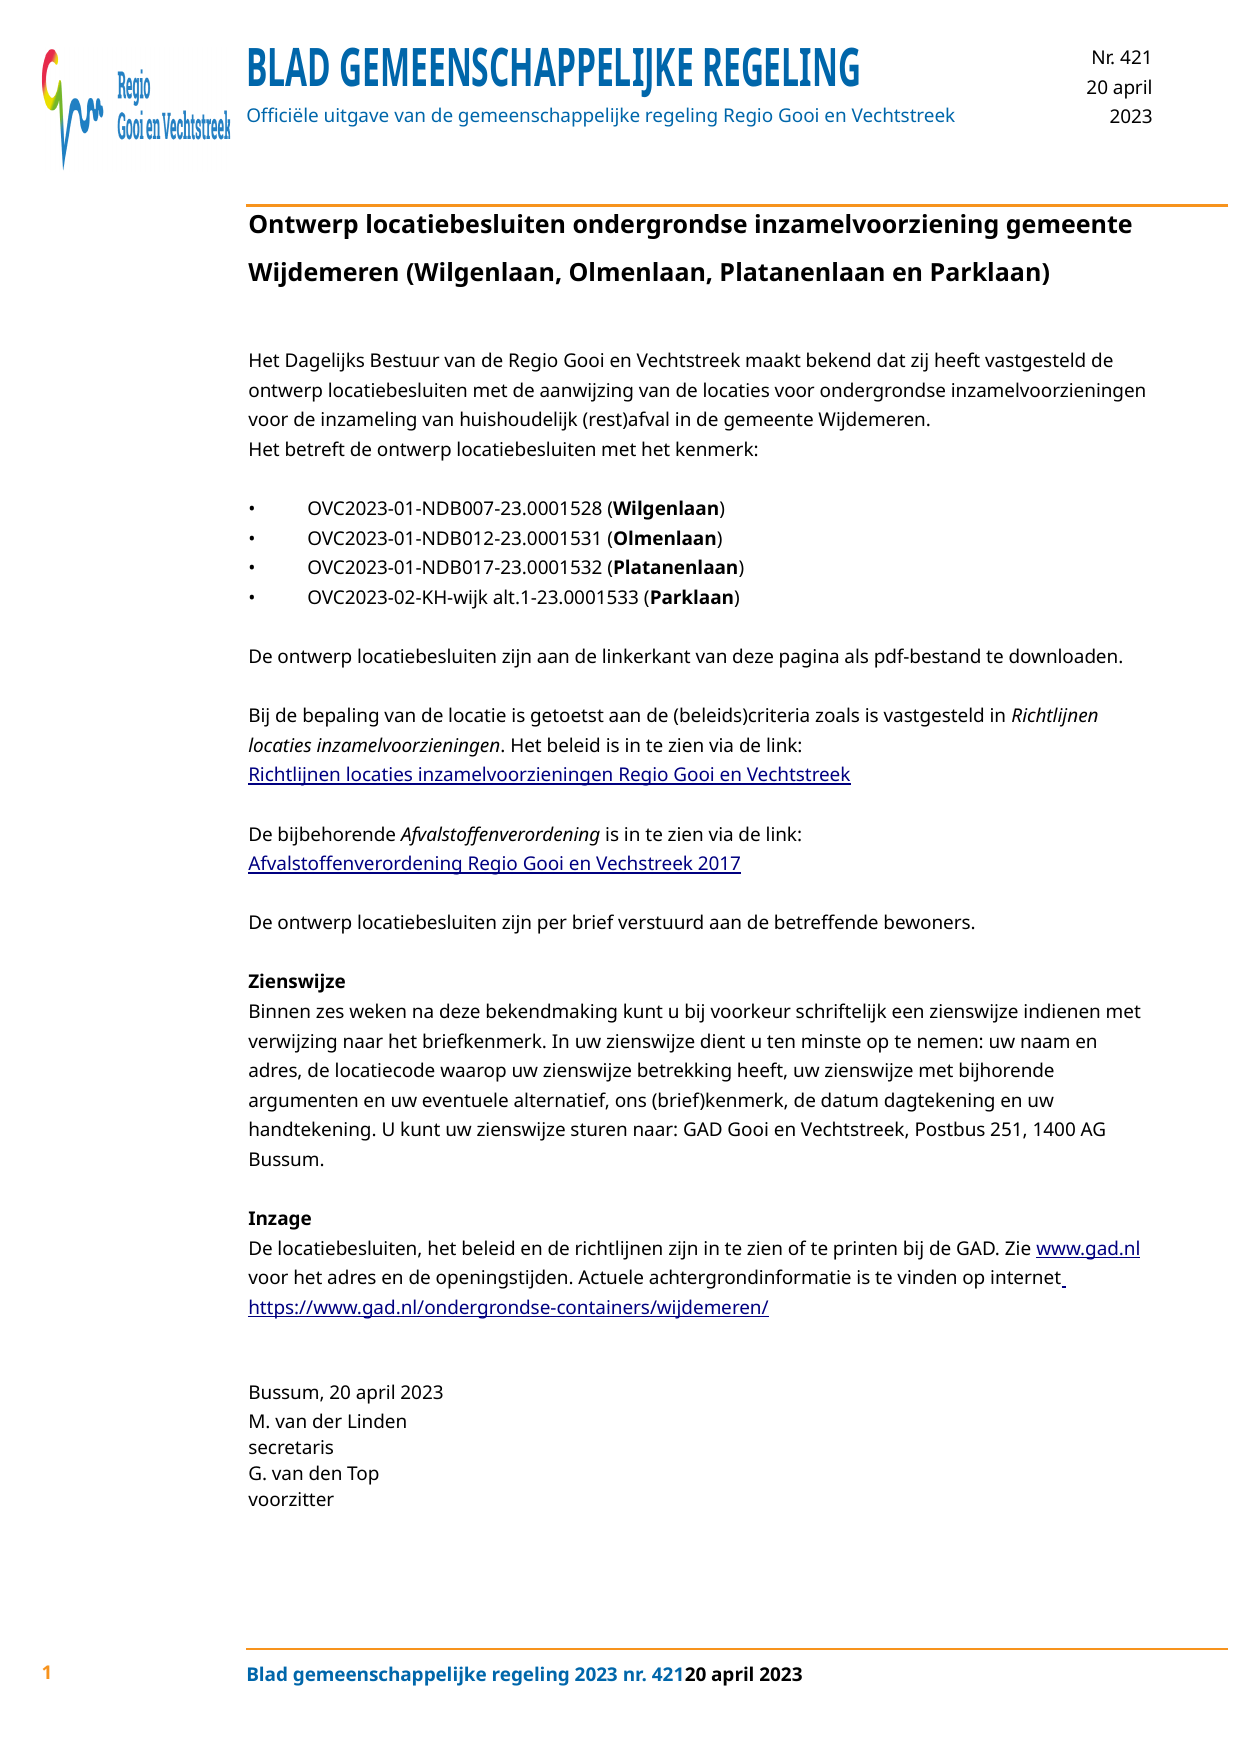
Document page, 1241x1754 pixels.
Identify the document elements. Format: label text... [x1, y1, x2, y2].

text Het betreft de ontwerp locatiebesluiten met het kenmerk: [248, 436, 1152, 462]
text Ontwerp locatiebesluiten ondergrondse inzamelvoorziening gemeente Wijdemeren (Wilgenlaan, Olmenlaan, Platanenlaan en Parklaan) [248, 207, 1152, 288]
text De ontwerp locatiebesluiten zijn per brief verstuurd aan de betreffende bewoners. [248, 909, 1152, 935]
text Bij de bepaling van de locatie is getoetst aan de (beleids)criteria zoals is vastgesteld in Richtlijnen locaties inzamelvoorzieningen. Het beleid is in te zien via de link: [248, 702, 1152, 758]
text Het Dagelijks Bestuur van de Regio Gooi en Vechtstreek maakt bekend dat zij heeft vastgesteld de ontwerp locatiebesluiten met de aanwijzing van de locaties voor ondergrondse inzamelvoorzieningen voor de inzameling van huishoudelijk (rest)afval in de gemeente Wijdemeren. [248, 347, 1152, 432]
text Inzage [248, 1205, 1152, 1231]
text Zienswijze [248, 969, 1152, 994]
text De bijbehorende Afvalstoffenverordening is in te zien via de link: [248, 821, 1152, 847]
text De locatiebesluiten, het beleid en de richtlijnen zijn in te zien of te printen bij de GAD. Zie www.gad.nl voor het adres en de openingstijden. Actuele achtergrondinformatie is te vinden op internet https://www.gad.nl/ondergrondse-containers/wijdemeren/ [248, 1235, 1152, 1320]
list OVC2023-01-NDB012-23.0001531 (Olmenlaan) [248, 525, 1152, 551]
list OVC2023-01-NDB017-23.0001532 (Platanenlaan) [248, 554, 1152, 580]
text M. van der Linden [248, 1409, 1152, 1434]
text secretaris [248, 1434, 1152, 1460]
text De ontwerp locatiebesluiten zijn aan de linkerkant van deze pagina als pdf-bestand te downloaden. [248, 643, 1152, 669]
list OVC2023-01-NDB007-23.0001528 (Wilgenlaan) [248, 495, 1152, 521]
list OVC2023-02-KH-wijk alt.1-23.0001533 (Parklaan) [248, 584, 1152, 610]
text Afvalstoffenverordening Regio Gooi en Vechstreek 2017 [248, 850, 1152, 876]
text Richtlijnen locaties inzamelvoorzieningen Regio Gooi en Vechtstreek [248, 762, 1152, 787]
picture [41, 47, 231, 172]
text G. van den Top [248, 1460, 1152, 1486]
text Binnen zes weken na deze bekendmaking kunt u bij voorkeur schriftelijk een zienswijze indienen met verwijzing naar het briefkenmerk. In uw zienswijze dient u ten minste op te nemen: uw naam en adres, de locatiecode waarop uw zienswijze betrekking heeft, uw zienswijze met bijhorende argumenten en uw eventuele alternatief, ons (brief)kenmerk, de datum dagtekening en uw handtekening. U kunt uw zienswijze sturen naar: GAD Gooi en Vechtstreek, Postbus 251, 1400 AG Bussum. [248, 998, 1152, 1172]
text voorzitter [248, 1486, 1152, 1512]
text Bussum, 20 april 2023 [248, 1379, 1152, 1405]
